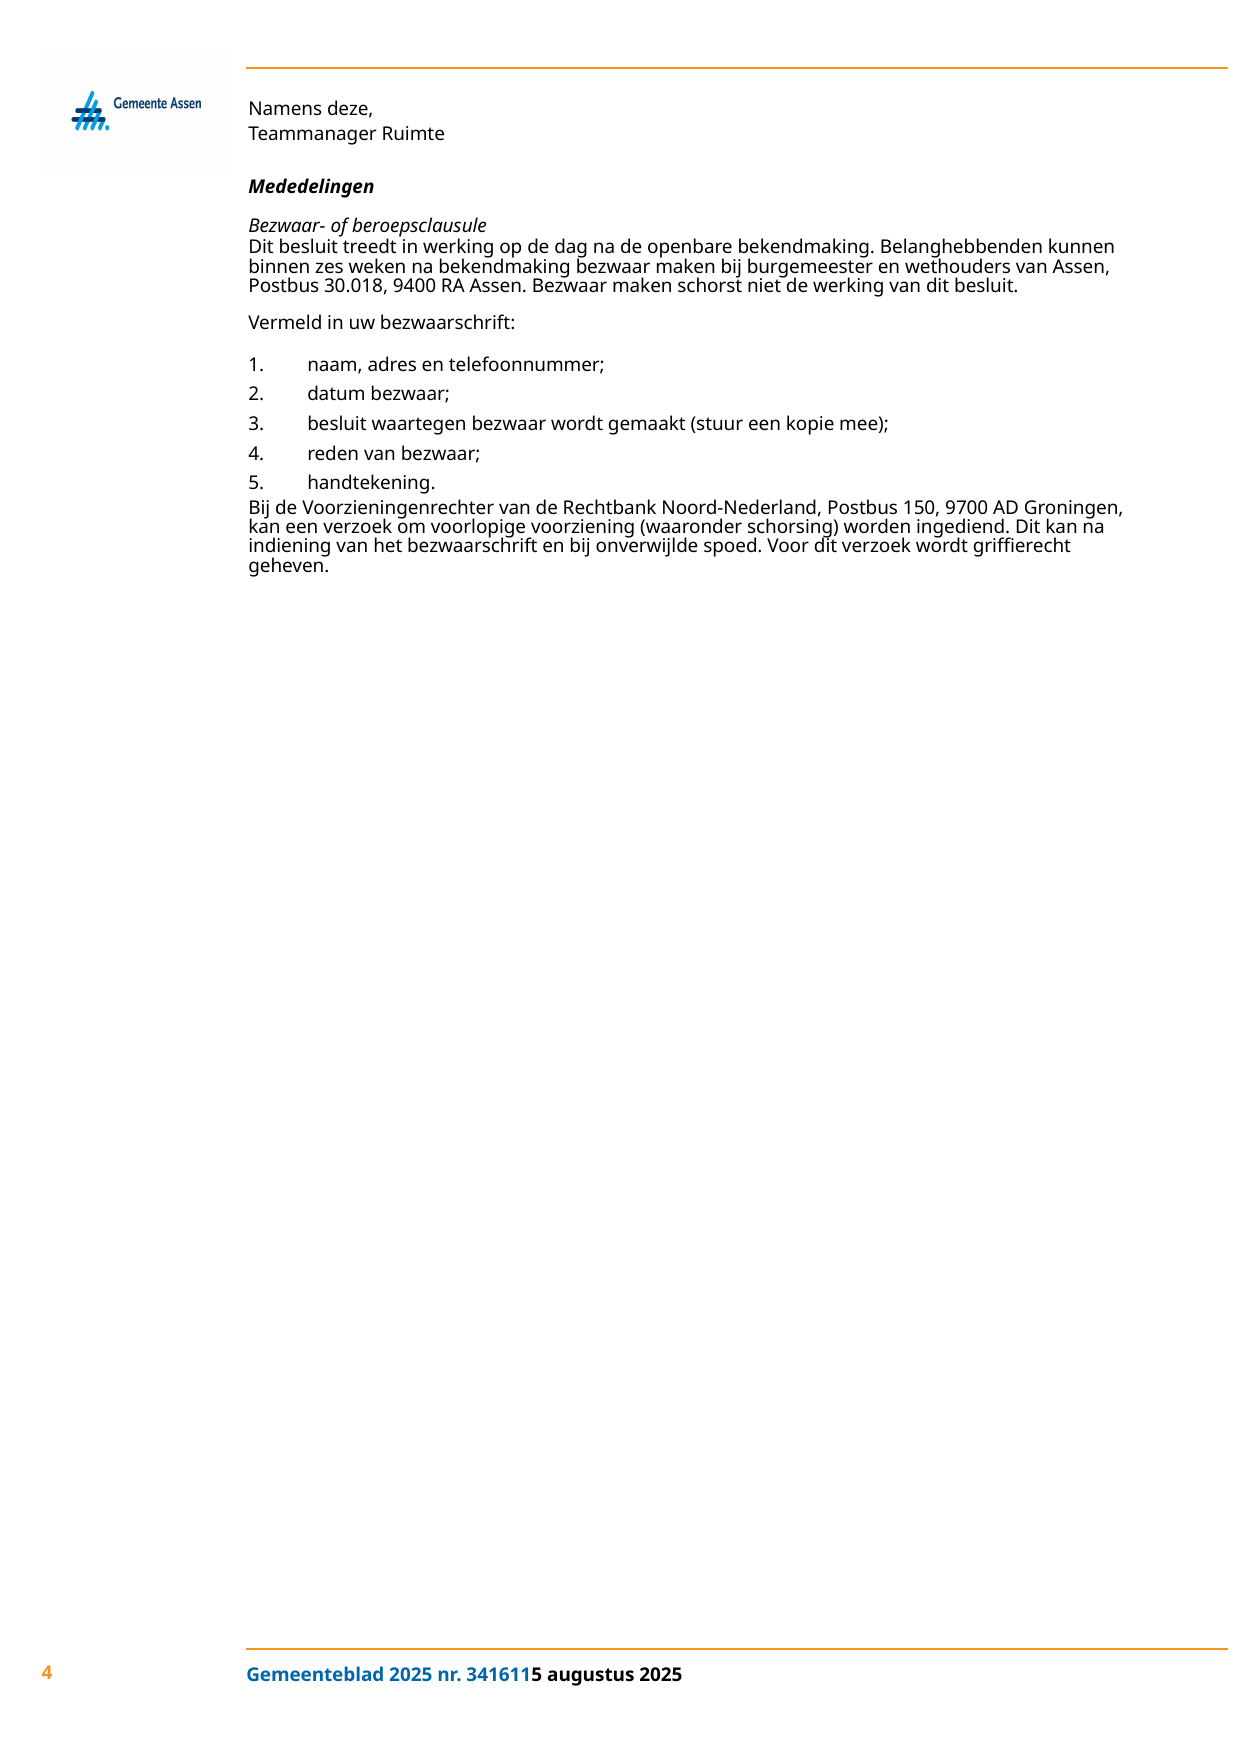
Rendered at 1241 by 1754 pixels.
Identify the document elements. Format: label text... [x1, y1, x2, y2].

text Teammanager Ruimte [248, 121, 1152, 146]
list handtekening. [248, 469, 1152, 495]
list naam, adres en telefoonnummer; [248, 351, 1152, 377]
text Namens deze, [248, 95, 1152, 121]
picture [41, 47, 231, 172]
text Bezwaar- of beroepsclausule [248, 213, 1152, 238]
list besluit waartegen bezwaar wordt gemaakt (stuur een kopie mee); [248, 410, 1152, 436]
text Bij de Voorzieningenrechter van de Rechtbank Noord-Nederland, Postbus 150, 9700 AD Groningen, kan een verzoek om voorlopige voorziening (waaronder schorsing) worden ingediend. Dit kan na indiening van het bezwaarschrift en bij onverwijlde spoed. Voor dit verzoek wordt griffierecht geheven. [248, 499, 1152, 576]
list datum bezwaar; [248, 381, 1152, 406]
list reden van bezwaar; [248, 440, 1152, 465]
text Vermeld in uw bezwaarschrift: [248, 314, 1152, 333]
text Dit besluit treedt in werking op de dag na de openbare bekendmaking. Belanghebbenden kunnen binnen zes weken na bekendmaking bezwaar maken bij burgemeester en wethouders van Assen, Postbus 30.018, 9400 RA Assen. Bezwaar maken schorst niet de werking van dit besluit. [248, 238, 1152, 296]
text Mededelingen [248, 173, 1152, 199]
